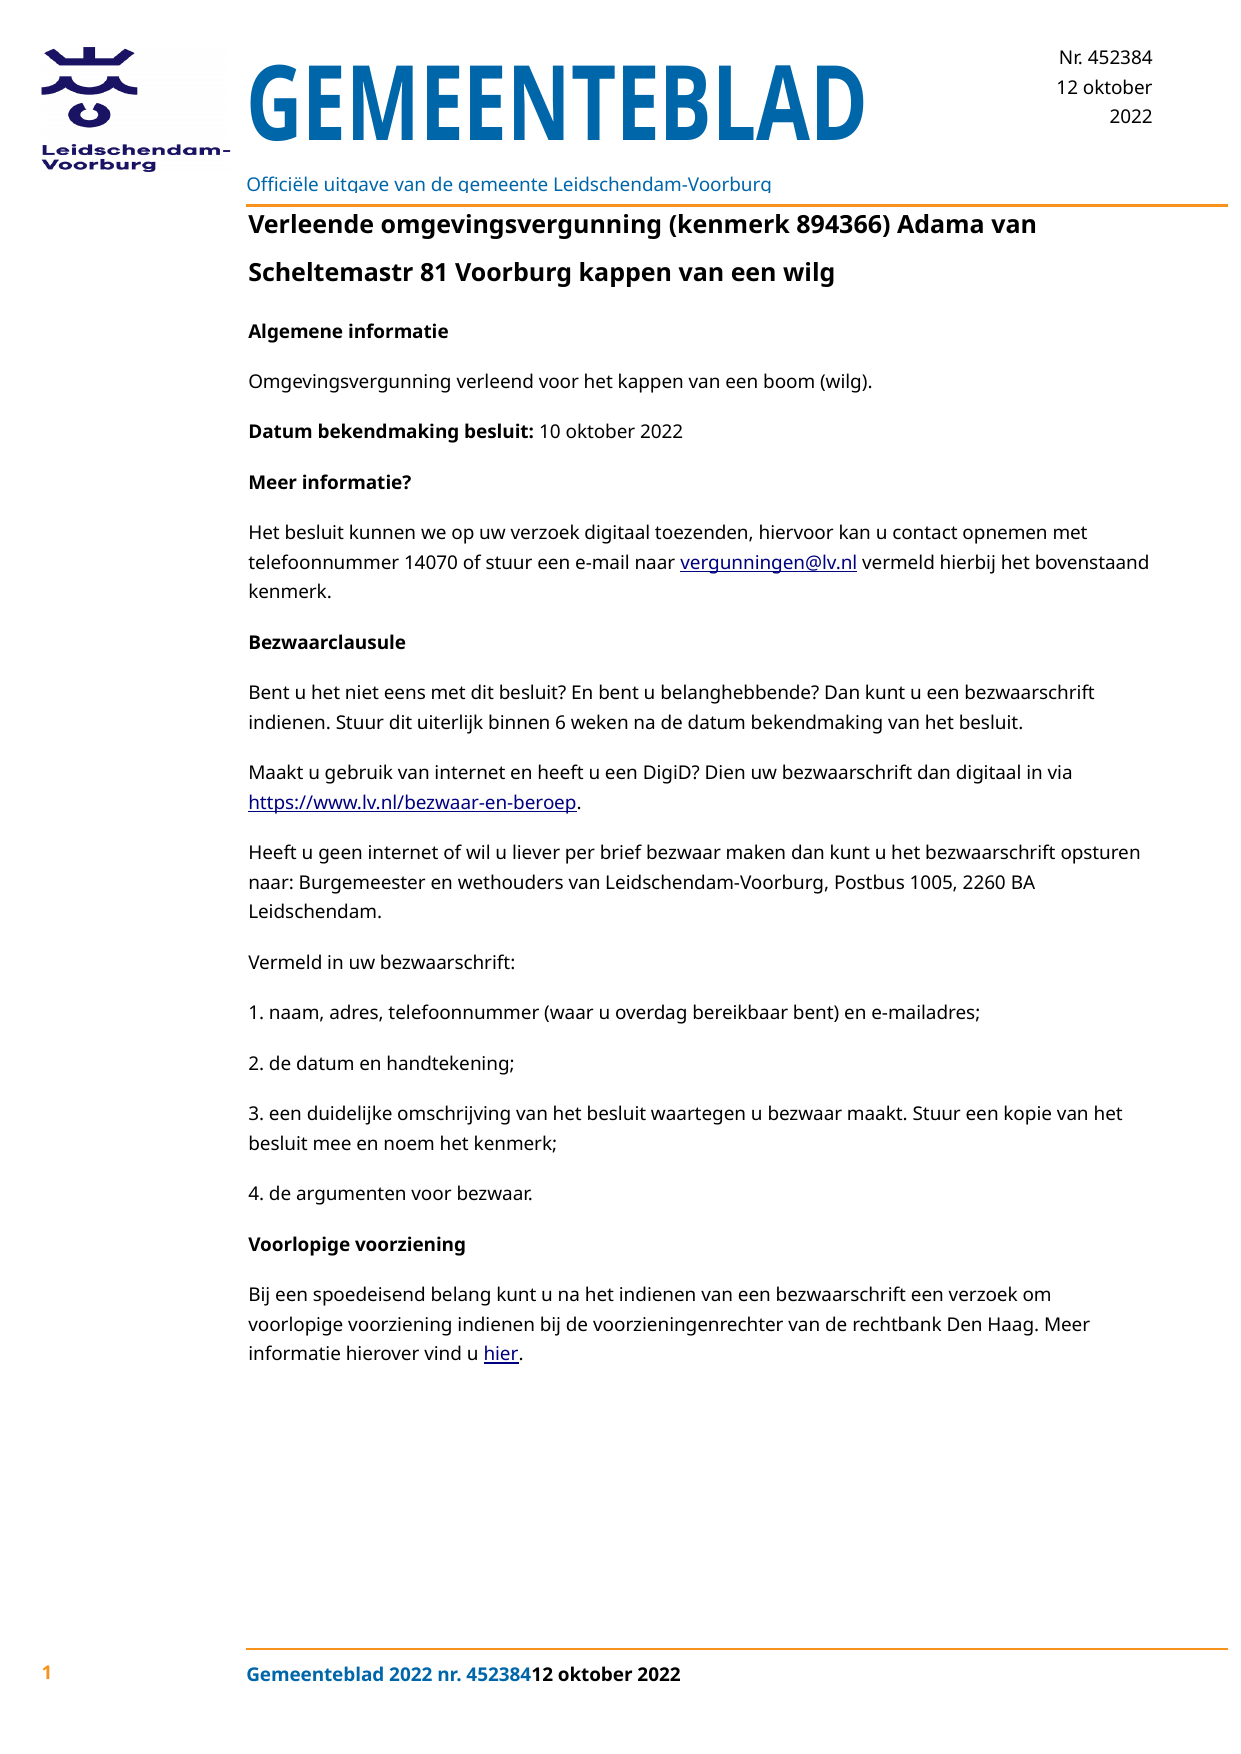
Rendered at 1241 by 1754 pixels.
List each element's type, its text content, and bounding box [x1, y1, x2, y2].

text Bij een spoedeisend belang kunt u na het indienen van een bezwaarschrift een verzoek om voorlopige voorziening indienen bij de voorzieningenrechter van de rechtbank Den Haag. Meer informatie hierover vind u hier. [248, 1281, 1152, 1366]
text Verleende omgevingsvergunning (kenmerk 894366) Adama van Scheltemastr 81 Voorburg kappen van een wilg [248, 207, 1152, 288]
text Omgevingsvergunning verleend voor het kappen van een boom (wilg). [248, 368, 1152, 394]
text Vermeld in uw bezwaarschrift: [248, 949, 1152, 975]
text Heeft u geen internet of wil u liever per brief bezwaar maken dan kunt u het bezwaarschrift opsturen naar: Burgemeester en wethouders van Leidschendam-Voorburg, Postbus 1005, 2260 BA Leidschendam. [248, 839, 1152, 924]
picture [41, 47, 231, 172]
text 1. naam, adres, telefoonnummer (waar u overdag bereikbaar bent) en e-mailadres; [248, 999, 1152, 1025]
text Datum bekendmaking besluit: 10 oktober 2022 [248, 419, 1152, 444]
text Bezwaarclausule [248, 629, 1152, 655]
text 2. de datum en handtekening; [248, 1050, 1152, 1076]
text Bent u het niet eens met dit besluit? En bent u belanghebbende? Dan kunt u een bezwaarschrift indienen. Stuur dit uiterlijk binnen 6 weken na de datum bekendmaking van het besluit. [248, 679, 1152, 735]
text Algemene informatie [248, 318, 1152, 344]
text 3. een duidelijke omschrijving van het besluit waartegen u bezwaar maakt. Stuur een kopie van het besluit mee en noem het kenmerk; [248, 1100, 1152, 1156]
text Meer informatie? [248, 469, 1152, 495]
text Maakt u gebruik van internet en heeft u een DigiD? Dien uw bezwaarschrift dan digitaal in via https://www.lv.nl/bezwaar-en-beroep. [248, 759, 1152, 815]
text Voorlopige voorziening [248, 1231, 1152, 1257]
text 4. de argumenten voor bezwaar. [248, 1180, 1152, 1206]
text Het besluit kunnen we op uw verzoek digitaal toezenden, hiervoor kan u contact opnemen met telefoonnummer 14070 of stuur een e-mail naar vergunningen@lv.nl vermeld hierbij het bovenstaand kenmerk. [248, 519, 1152, 604]
